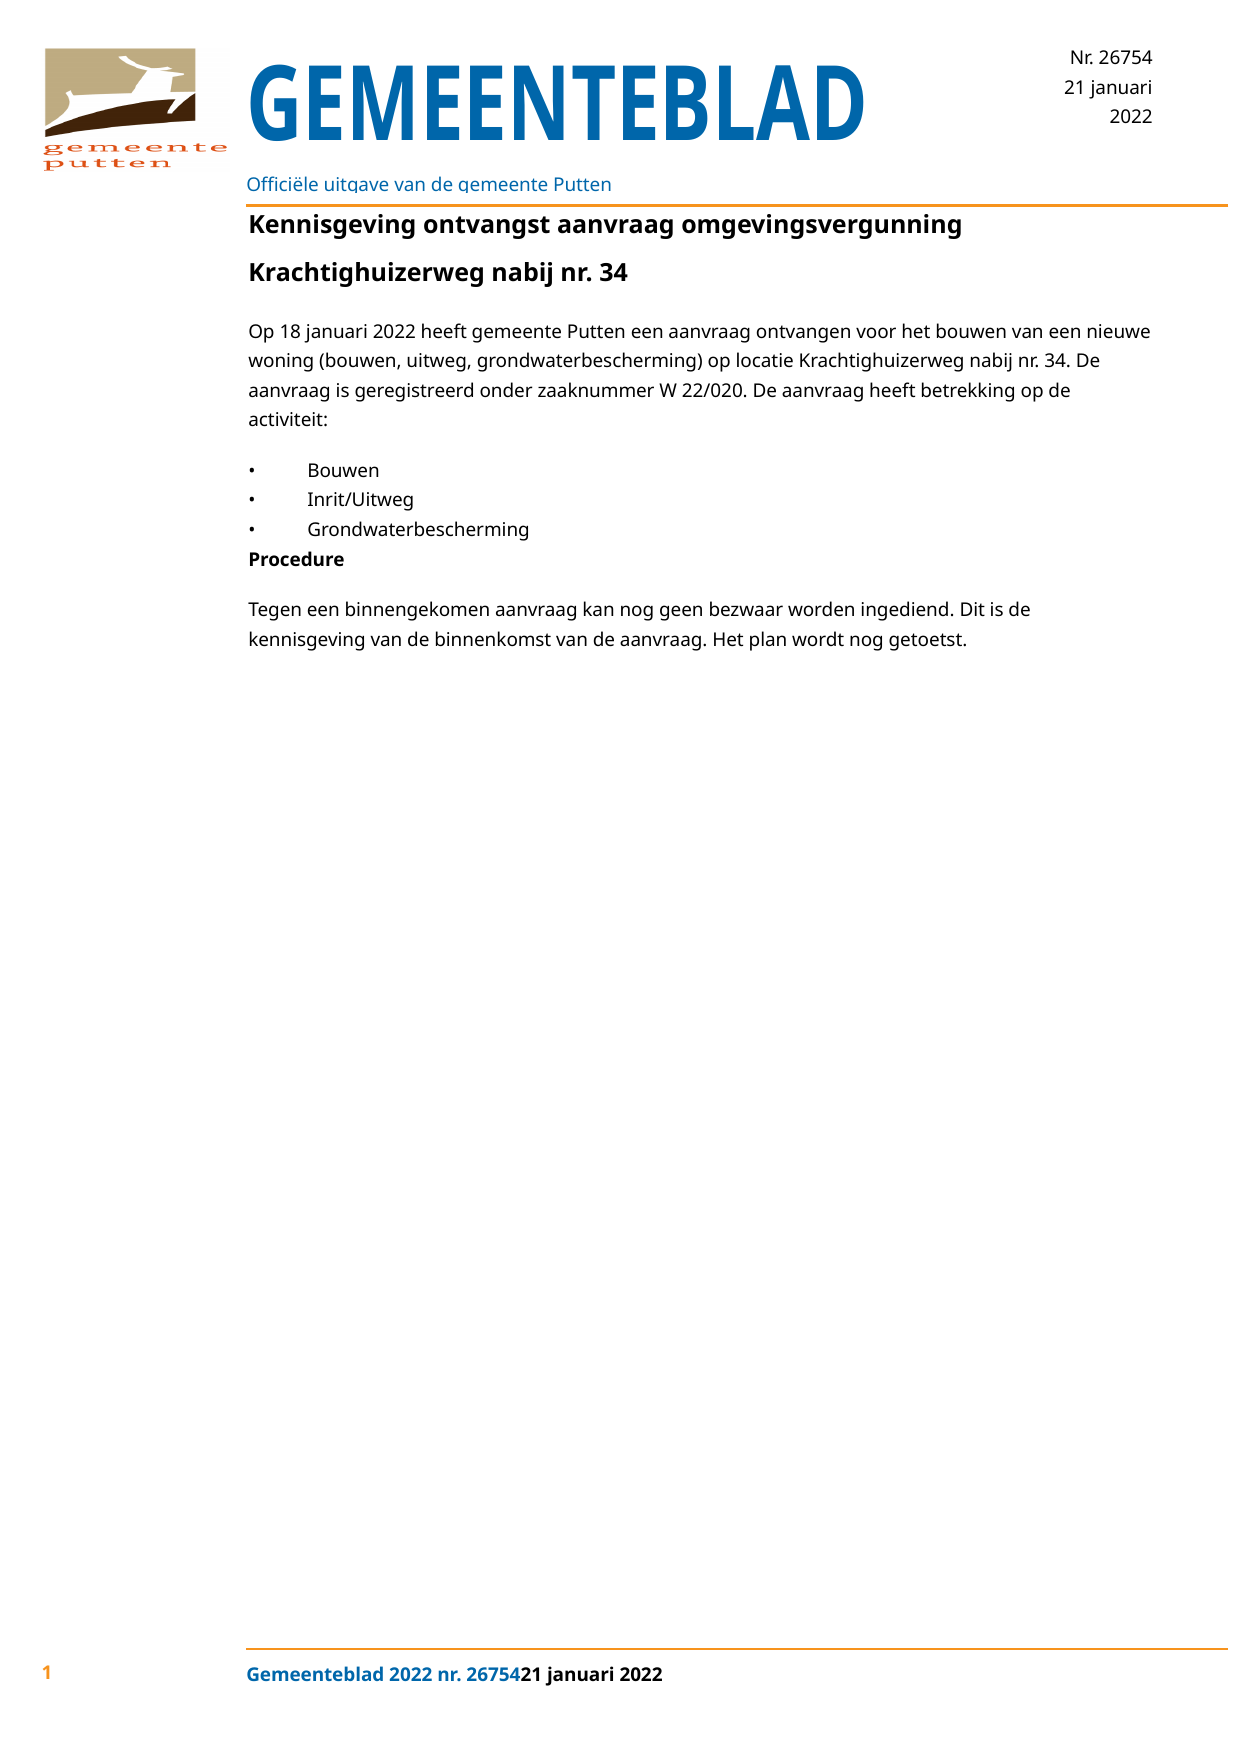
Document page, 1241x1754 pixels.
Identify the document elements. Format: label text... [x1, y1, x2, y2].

list Grondwaterbescherming [248, 516, 1152, 542]
list Bouwen [248, 457, 1152, 483]
text Op 18 januari 2022 heeft gemeente Putten een aanvraag ontvangen voor het bouwen van een nieuwe woning (bouwen, uitweg, grondwaterbescherming) op locatie Krachtighuizerweg nabij nr. 34. De aanvraag is geregistreerd onder zaaknummer W 22/020. De aanvraag heeft betrekking op de activiteit: [248, 318, 1152, 432]
text Kennisgeving ontvangst aanvraag omgevingsvergunning Krachtighuizerweg nabij nr. 34 [248, 207, 1152, 288]
text Procedure [248, 546, 1152, 572]
picture [41, 47, 231, 172]
text Tegen een binnengekomen aanvraag kan nog geen bezwaar worden ingediend. Dit is de kennisgeving van de binnenkomst van de aanvraag. Het plan wordt nog getoetst. [248, 596, 1152, 652]
list Inrit/Uitweg [248, 487, 1152, 512]
